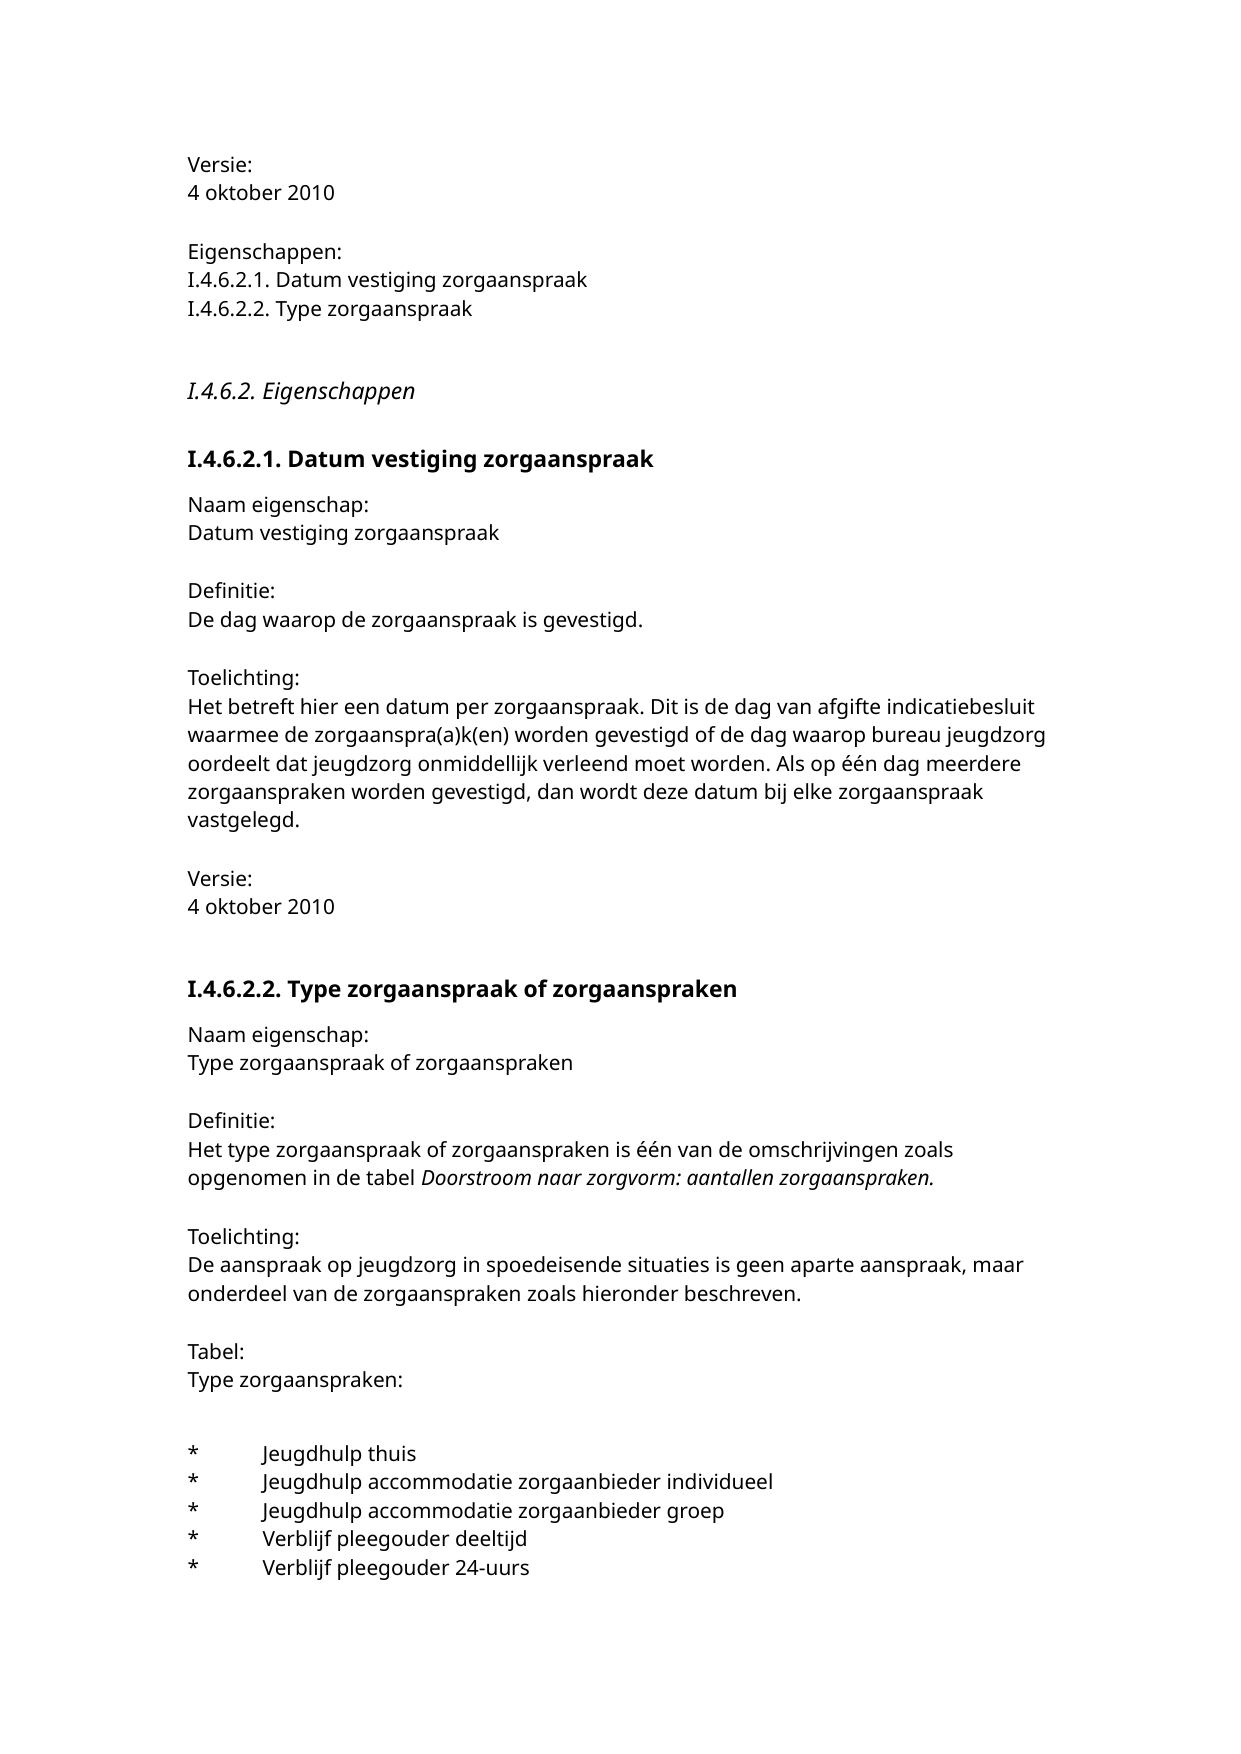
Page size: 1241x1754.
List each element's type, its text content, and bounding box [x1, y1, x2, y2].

text Eigenschappen: [187, 237, 1053, 265]
text Naam eigenschap: [187, 490, 1053, 518]
subtitle I.4.6.2.2. Type zorgaanspraak of zorgaanspraken [187, 973, 1053, 1005]
list Verblijf pleegouder deeltijd [187, 1524, 1053, 1553]
text I.4.6.2.2. Type zorgaanspraak [187, 294, 1053, 322]
text Naam eigenschap: [187, 1020, 1053, 1048]
subtitle I.4.6.2. Eigenschappen [187, 375, 1053, 406]
text 4 oktober 2010 [187, 178, 1053, 207]
text Versie: [187, 864, 1053, 892]
text Het betreft hier een datum per zorgaanspraak. Dit is de dag van afgifte indicatiebesluit waarmee de zorgaanspra(a)k(en) worden gevestigd of de dag waarop bureau jeugdzorg oordeelt dat jeugdzorg onmiddellijk verleend moet worden. Als op één dag meerdere zorgaanspraken worden gevestigd, dan wordt deze datum bij elke zorgaanspraak vastgelegd. [187, 692, 1053, 834]
list Jeugdhulp accommodatie zorgaanbieder groep [187, 1496, 1053, 1524]
text Type zorgaanspraak of zorgaanspraken [187, 1048, 1053, 1077]
text Toelichting: [187, 663, 1053, 692]
text Datum vestiging zorgaanspraak [187, 518, 1053, 547]
subtitle I.4.6.2.1. Datum vestiging zorgaanspraak [187, 443, 1053, 475]
text Versie: [187, 150, 1053, 178]
list Jeugdhulp accommodatie zorgaanbieder individueel [187, 1467, 1053, 1496]
list Verblijf pleegouder 24-uurs [187, 1553, 1053, 1581]
text Definitie: [187, 577, 1053, 605]
text Definitie: [187, 1107, 1053, 1135]
text Het type zorgaanspraak of zorgaanspraken is één van de omschrijvingen zoals opgenomen in de tabel Doorstroom naar zorgvorm: aantallen zorgaanspraken. [187, 1135, 1053, 1192]
text 4 oktober 2010 [187, 892, 1053, 921]
text Type zorgaanspraken: [187, 1366, 1053, 1394]
text De dag waarop de zorgaanspraak is gevestigd. [187, 605, 1053, 633]
text I.4.6.2.1. Datum vestiging zorgaanspraak [187, 265, 1053, 294]
text Toelichting: [187, 1222, 1053, 1250]
list Jeugdhulp thuis [187, 1439, 1053, 1467]
text De aanspraak op jeugdzorg in spoedeisende situaties is geen aparte aanspraak, maar onderdeel van de zorgaanspraken zoals hieronder beschreven. [187, 1250, 1053, 1307]
text Tabel: [187, 1337, 1053, 1366]
